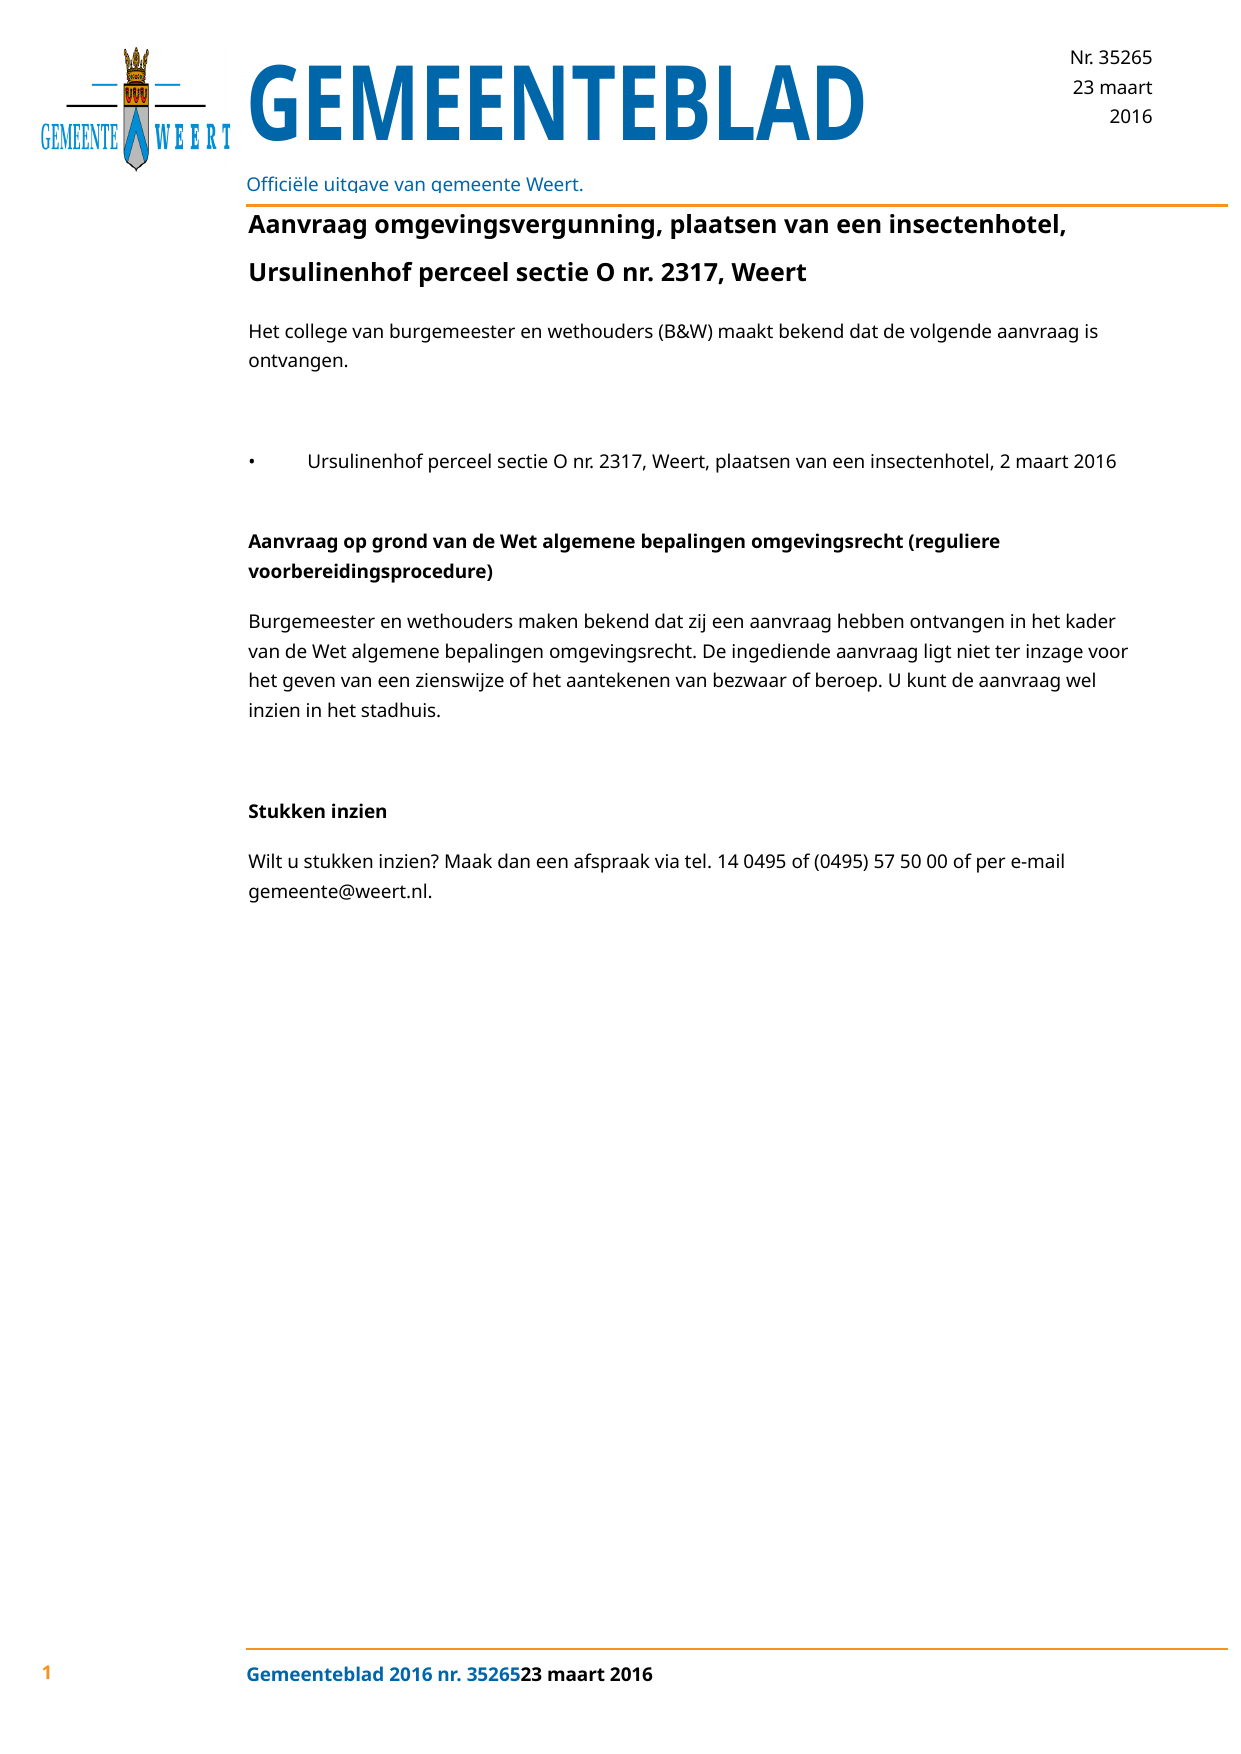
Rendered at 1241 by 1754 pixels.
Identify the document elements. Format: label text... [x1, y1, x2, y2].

text Het college van burgemeester en wethouders (B&W) maakt bekend dat de volgende aanvraag is ontvangen. [248, 318, 1152, 373]
text Stukken inzien [248, 798, 1152, 824]
text Burgemeester en wethouders maken bekend dat zij een aanvraag hebben ontvangen in het kader van de Wet algemene bepalingen omgevingsrecht. De ingediende aanvraag ligt niet ter inzage voor het geven van een zienswijze of het aantekenen van bezwaar of beroep. U kunt de aanvraag wel inzien in het stadhuis. [248, 608, 1152, 723]
text Aanvraag op grond van de Wet algemene bepalingen omgevingsrecht (reguliere voorbereidingsprocedure) [248, 528, 1152, 584]
list Ursulinenhof perceel sectie O nr. 2317, Weert, plaatsen van een insectenhotel, 2 maart 2016 [248, 448, 1152, 474]
text Aanvraag omgevingsvergunning, plaatsen van een insectenhotel, Ursulinenhof perceel sectie O nr. 2317, Weert [248, 207, 1152, 288]
picture [41, 47, 231, 172]
text Wilt u stukken inzien? Maak dan een afspraak via tel. 14 0495 of (0495) 57 50 00 of per e-mail gemeente@weert.nl. [248, 848, 1152, 904]
